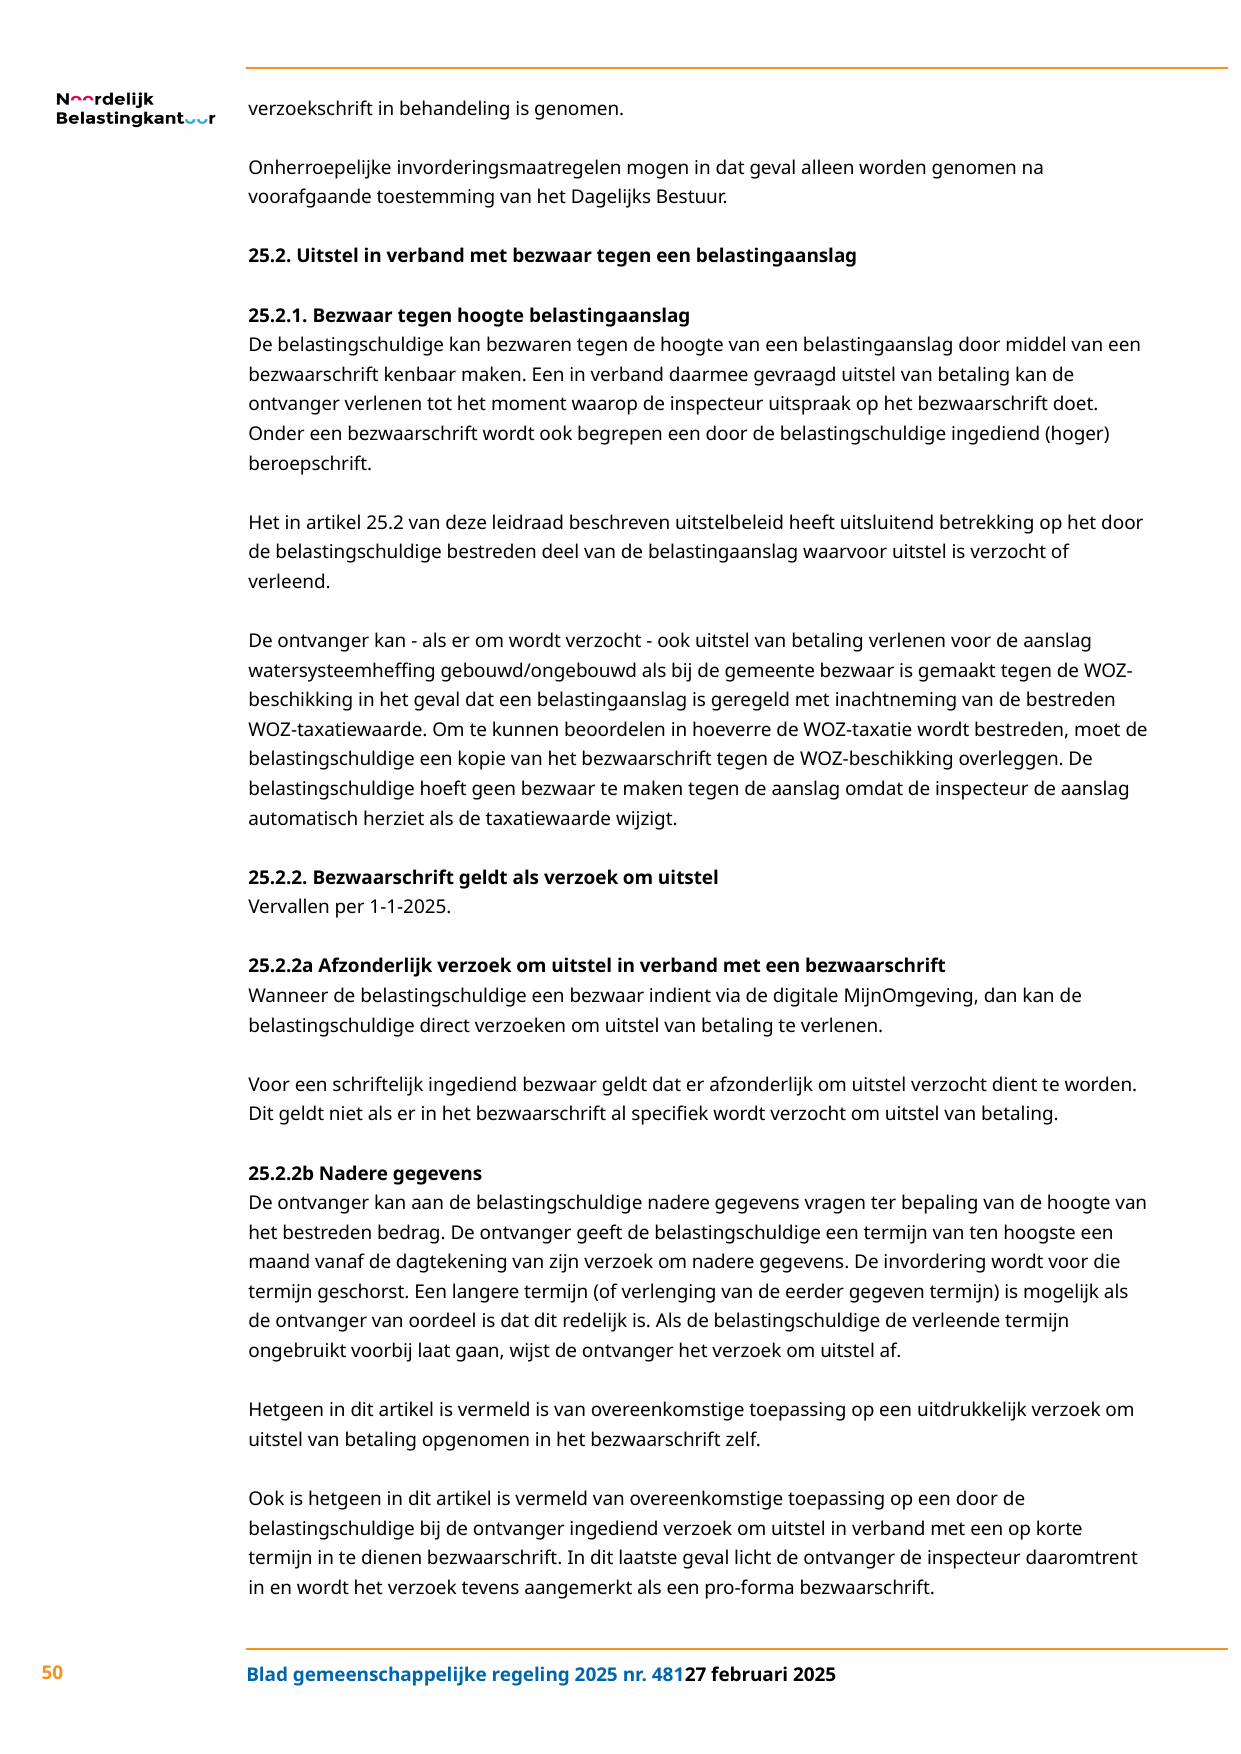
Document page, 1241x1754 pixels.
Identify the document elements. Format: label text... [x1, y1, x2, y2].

text 25.2.2b Nadere gegevens [248, 1160, 1152, 1186]
picture [41, 47, 231, 172]
text De ontvanger kan - als er om wordt verzocht - ook uitstel van betaling verlenen voor de aanslag watersysteemheffing gebouwd/ongebouwd als bij de gemeente bezwaar is gemaakt tegen de WOZ-beschikking in het geval dat een belastingaanslag is geregeld met inachtneming van de bestreden WOZ-taxatiewaarde. Om te kunnen beoordelen in hoeverre de WOZ-taxatie wordt bestreden, moet de belastingschuldige een kopie van het bezwaarschrift tegen de WOZ-beschikking overleggen. De belastingschuldige hoeft geen bezwaar te maken tegen de aanslag omdat de inspecteur de aanslag automatisch herziet als de taxatiewaarde wijzigt. [248, 627, 1152, 831]
text 25.2. Uitstel in verband met bezwaar tegen een belastingaanslag [248, 243, 1152, 268]
text De belastingschuldige kan bezwaren tegen de hoogte van een belastingaanslag door middel van een bezwaarschrift kenbaar maken. Een in verband daarmee gevraagd uitstel van betaling kan de ontvanger verlenen tot het moment waarop de inspecteur uitspraak op het bezwaarschrift doet. Onder een bezwaarschrift wordt ook begrepen een door de belastingschuldige ingediend (hoger) beroepschrift. [248, 331, 1152, 476]
text Het in artikel 25.2 van deze leidraad beschreven uitstelbeleid heeft uitsluitend betrekking op het door de belastingschuldige bestreden deel van de belastingaanslag waarvoor uitstel is verzocht of verleend. [248, 509, 1152, 594]
text De ontvanger kan aan de belastingschuldige nadere gegevens vragen ter bepaling van de hoogte van het bestreden bedrag. De ontvanger geeft de belastingschuldige een termijn van ten hoogste een maand vanaf de dagtekening van zijn verzoek om nadere gegevens. De invordering wordt voor die termijn geschorst. Een langere termijn (of verlenging van de eerder gegeven termijn) is mogelijk als de ontvanger van oordeel is dat dit redelijk is. Als de belastingschuldige de verleende termijn ongebruikt voorbij laat gaan, wijst de ontvanger het verzoek om uitstel af. [248, 1189, 1152, 1363]
text 25.2.2a Afzonderlijk verzoek om uitstel in verband met een bezwaarschrift [248, 953, 1152, 978]
text Voor een schriftelijk ingediend bezwaar geldt dat er afzonderlijk om uitstel verzocht dient te worden. Dit geldt niet als er in het bezwaarschrift al specifiek wordt verzocht om uitstel van betaling. [248, 1071, 1152, 1126]
text Onherroepelijke invorderingsmaatregelen mogen in dat geval alleen worden genomen na voorafgaande toestemming van het Dagelijks Bestuur. [248, 154, 1152, 209]
text Wanneer de belastingschuldige een bezwaar indient via de digitale MijnOmgeving, dan kan de belastingschuldige direct verzoeken om uitstel van betaling te verlenen. [248, 982, 1152, 1038]
text Vervallen per 1-1-2025. [248, 893, 1152, 919]
text verzoekschrift in behandeling is genomen. [248, 95, 1152, 121]
text Hetgeen in dit artikel is vermeld is van overeenkomstige toepassing op een uitdrukkelijk verzoek om uitstel van betaling opgenomen in het bezwaarschrift zelf. [248, 1396, 1152, 1452]
text 25.2.2. Bezwaarschrift geldt als verzoek om uitstel [248, 864, 1152, 890]
text Ook is hetgeen in dit artikel is vermeld van overeenkomstige toepassing op een door de belastingschuldige bij de ontvanger ingediend verzoek om uitstel in verband met een op korte termijn in te dienen bezwaarschrift. In dit laatste geval licht de ontvanger de inspecteur daaromtrent in en wordt het verzoek tevens aangemerkt als een pro-forma bezwaarschrift. [248, 1485, 1152, 1600]
text 25.2.1. Bezwaar tegen hoogte belastingaanslag [248, 302, 1152, 328]
